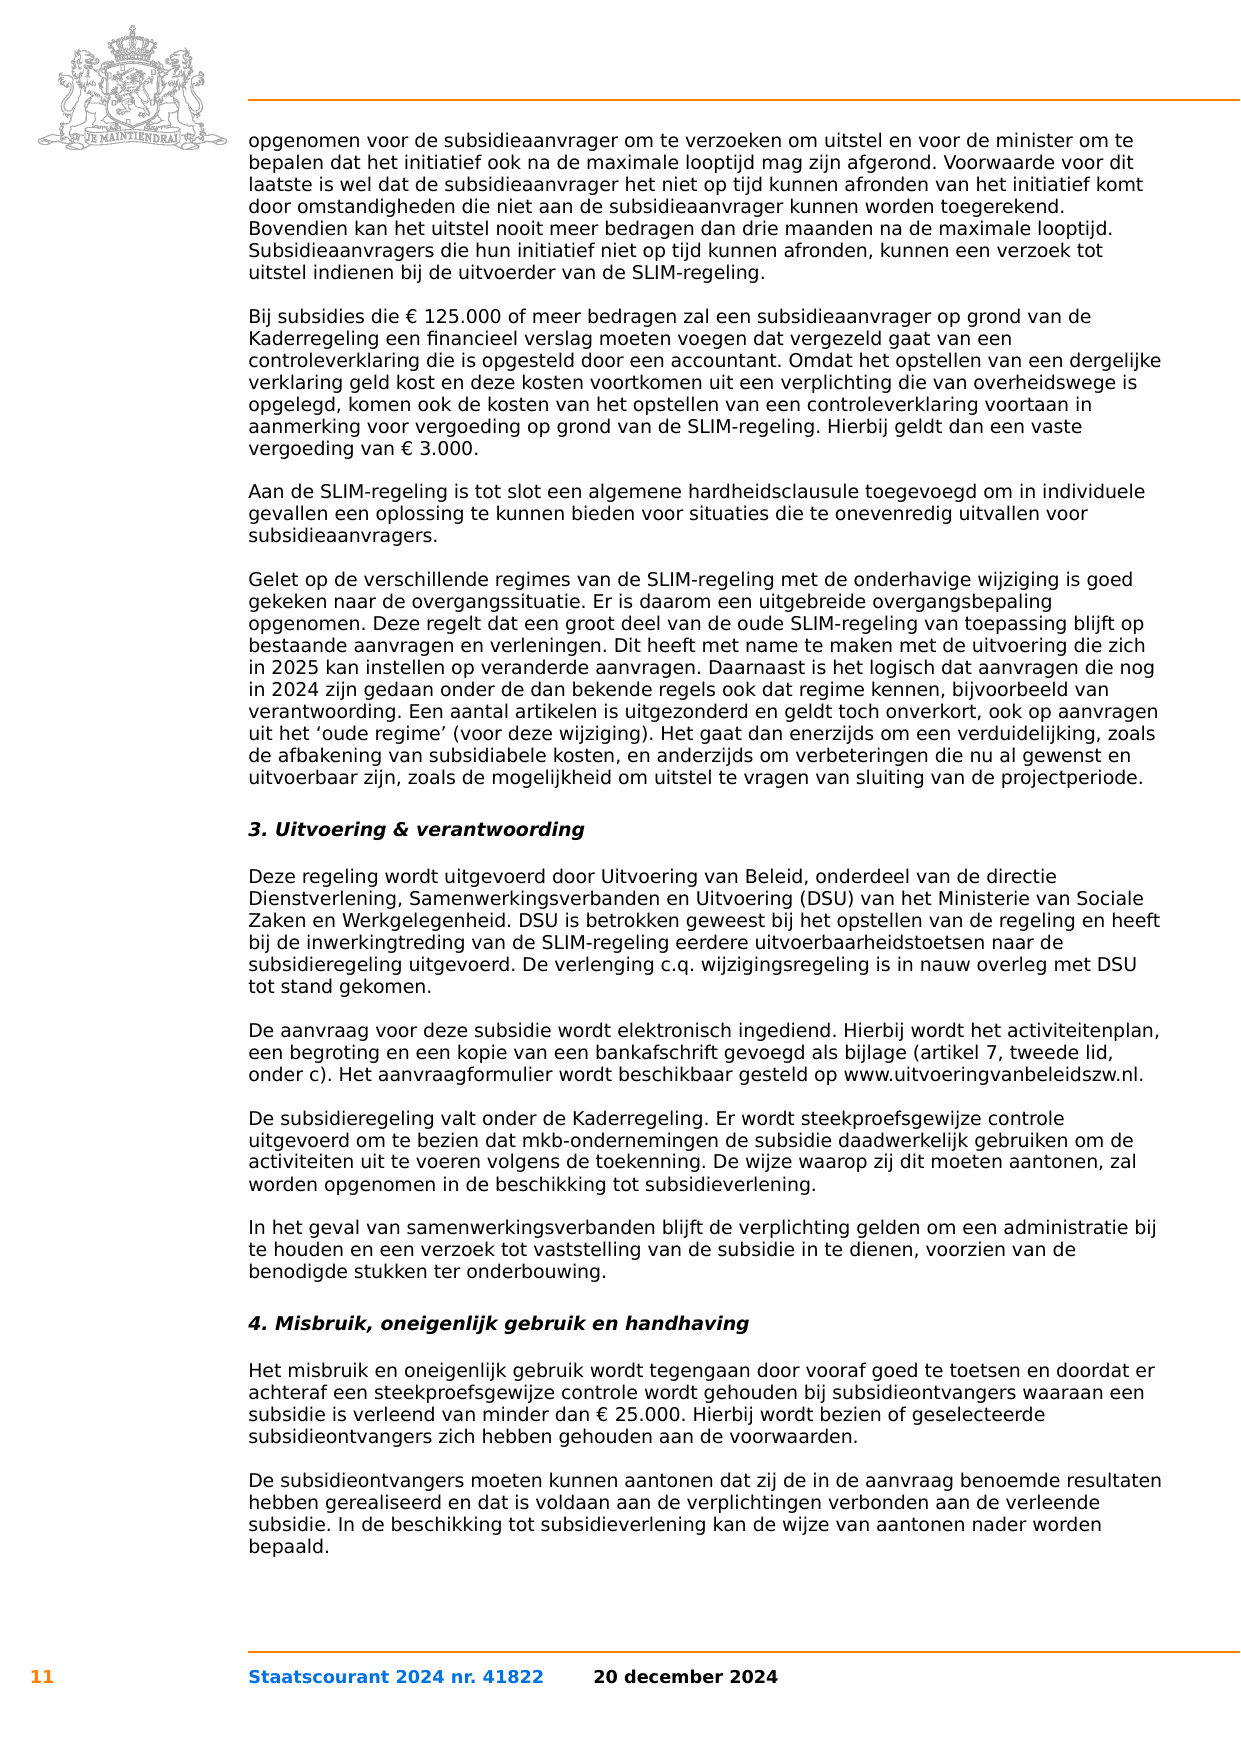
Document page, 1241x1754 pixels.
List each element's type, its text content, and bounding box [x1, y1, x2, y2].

text Bij subsidies die € 125.000 of meer bedragen zal een subsidieaanvrager op grond van de Kaderregeling een financieel verslag moeten voegen dat vergezeld gaat van een controleverklaring die is opgesteld door een accountant. Omdat het opstellen van een dergelijke verklaring geld kost en deze kosten voortkomen uit een verplichting die van overheidswege is opgelegd, komen ook de kosten van het opstellen van een controleverklaring voortaan in aanmerking voor vergoeding op grond van de SLIM-regeling. Hierbij geldt dan een vaste vergoeding van € 3.000. [248, 306, 1163, 459]
text Deze regeling wordt uitgevoerd door Uitvoering van Beleid, onderdeel van de directie Dienstverlening, Samenwerkingsverbanden en Uitvoering (DSU) van het Ministerie van Sociale Zaken en Werkgelegenheid. DSU is betrokken geweest bij het opstellen van de regeling en heeft bij de inwerkingtreding van de SLIM-regeling eerdere uitvoerbaarheidstoetsen naar de subsidieregeling uitgevoerd. De verlenging c.q. wijzigingsregeling is in nauw overleg met DSU tot stand gekomen. [248, 866, 1163, 998]
subtitle 4. Misbruik, oneigenlijk gebruik en handhaving [248, 1313, 1163, 1335]
text opgenomen voor de subsidieaanvrager om te verzoeken om uitstel en voor de minister om te bepalen dat het initiatief ook na de maximale looptijd mag zijn afgerond. Voorwaarde voor dit laatste is wel dat de subsidieaanvrager het niet op tijd kunnen afronden van het initiatief komt door omstandigheden die niet aan de subsidieaanvrager kunnen worden toegerekend. Bovendien kan het uitstel nooit meer bedragen dan drie maanden na de maximale looptijd. Subsidieaanvragers die hun initiatief niet op tijd kunnen afronden, kunnen een verzoek tot uitstel indienen bij de uitvoerder van de SLIM-regeling. [248, 130, 1163, 284]
text Gelet op de verschillende regimes van de SLIM-regeling met de onderhavige wijziging is goed gekeken naar de overgangssituatie. Er is daarom een uitgebreide overgangsbepaling opgenomen. Deze regelt dat een groot deel van de oude SLIM-regeling van toepassing blijft op bestaande aanvragen en verleningen. Dit heeft met name te maken met de uitvoering die zich in 2025 kan instellen op veranderde aanvragen. Daarnaast is het logisch dat aanvragen die nog in 2024 zijn gedaan onder de dan bekende regels ook dat regime kennen, bijvoorbeeld van verantwoording. Een aantal artikelen is uitgezonderd en geldt toch onverkort, ook op aanvragen uit het ‘oude regime’ (voor deze wijziging). Het gaat dan enerzijds om een verduidelijking, zoals de afbakening van subsidiabele kosten, en anderzijds om verbeteringen die nu al gewenst en uitvoerbaar zijn, zoals de mogelijkheid om uitstel te vragen van sluiting van de projectperiode. [248, 569, 1163, 789]
text De aanvraag voor deze subsidie wordt elektronisch ingediend. Hierbij wordt het activiteitenplan, een begroting en een kopie van een bankafschrift gevoegd als bijlage (artikel 7, tweede lid, onder c). Het aanvraagformulier wordt beschikbaar gesteld op www.uitvoeringvanbeleidszw.nl. [248, 1020, 1163, 1086]
subtitle 3. Uitvoering & verantwoording [248, 819, 1163, 841]
text Het misbruik en oneigenlijk gebruik wordt tegengaan door vooraf goed te toetsen en doordat er achteraf een steekproefsgewijze controle wordt gehouden bij subsidieontvangers waaraan een subsidie is verleend van minder dan € 25.000. Hierbij wordt bezien of geselecteerde subsidieontvangers zich hebben gehouden aan de voorwaarden. [248, 1360, 1163, 1448]
text De subsidieregeling valt onder de Kaderregeling. Er wordt steekproefsgewijze controle uitgevoerd om te bezien dat mkb-ondernemingen de subsidie daadwerkelijk gebruiken om de activiteiten uit te voeren volgens de toekenning. De wijze waarop zij dit moeten aantonen, zal worden opgenomen in de beschikking tot subsidieverlening. [248, 1107, 1163, 1195]
text Aan de SLIM-regeling is tot slot een algemene hardheidsclausule toegevoegd om in individuele gevallen een oplossing te kunnen bieden voor situaties die te onevenredig uitvallen voor subsidieaanvragers. [248, 481, 1163, 547]
text In het geval van samenwerkingsverbanden blijft de verplichting gelden om een administratie bij te houden en een verzoek tot vaststelling van de subsidie in te dienen, voorzien van de benodigde stukken ter onderbouwing. [248, 1217, 1163, 1283]
text De subsidieontvangers moeten kunnen aantonen dat zij de in de aanvraag benoemde resultaten hebben gerealiseerd en dat is voldaan aan de verplichtingen verbonden aan de verleende subsidie. In de beschikking tot subsidieverlening kan de wijze van aantonen nader worden bepaald. [248, 1470, 1163, 1558]
picture [38, 25, 227, 150]
